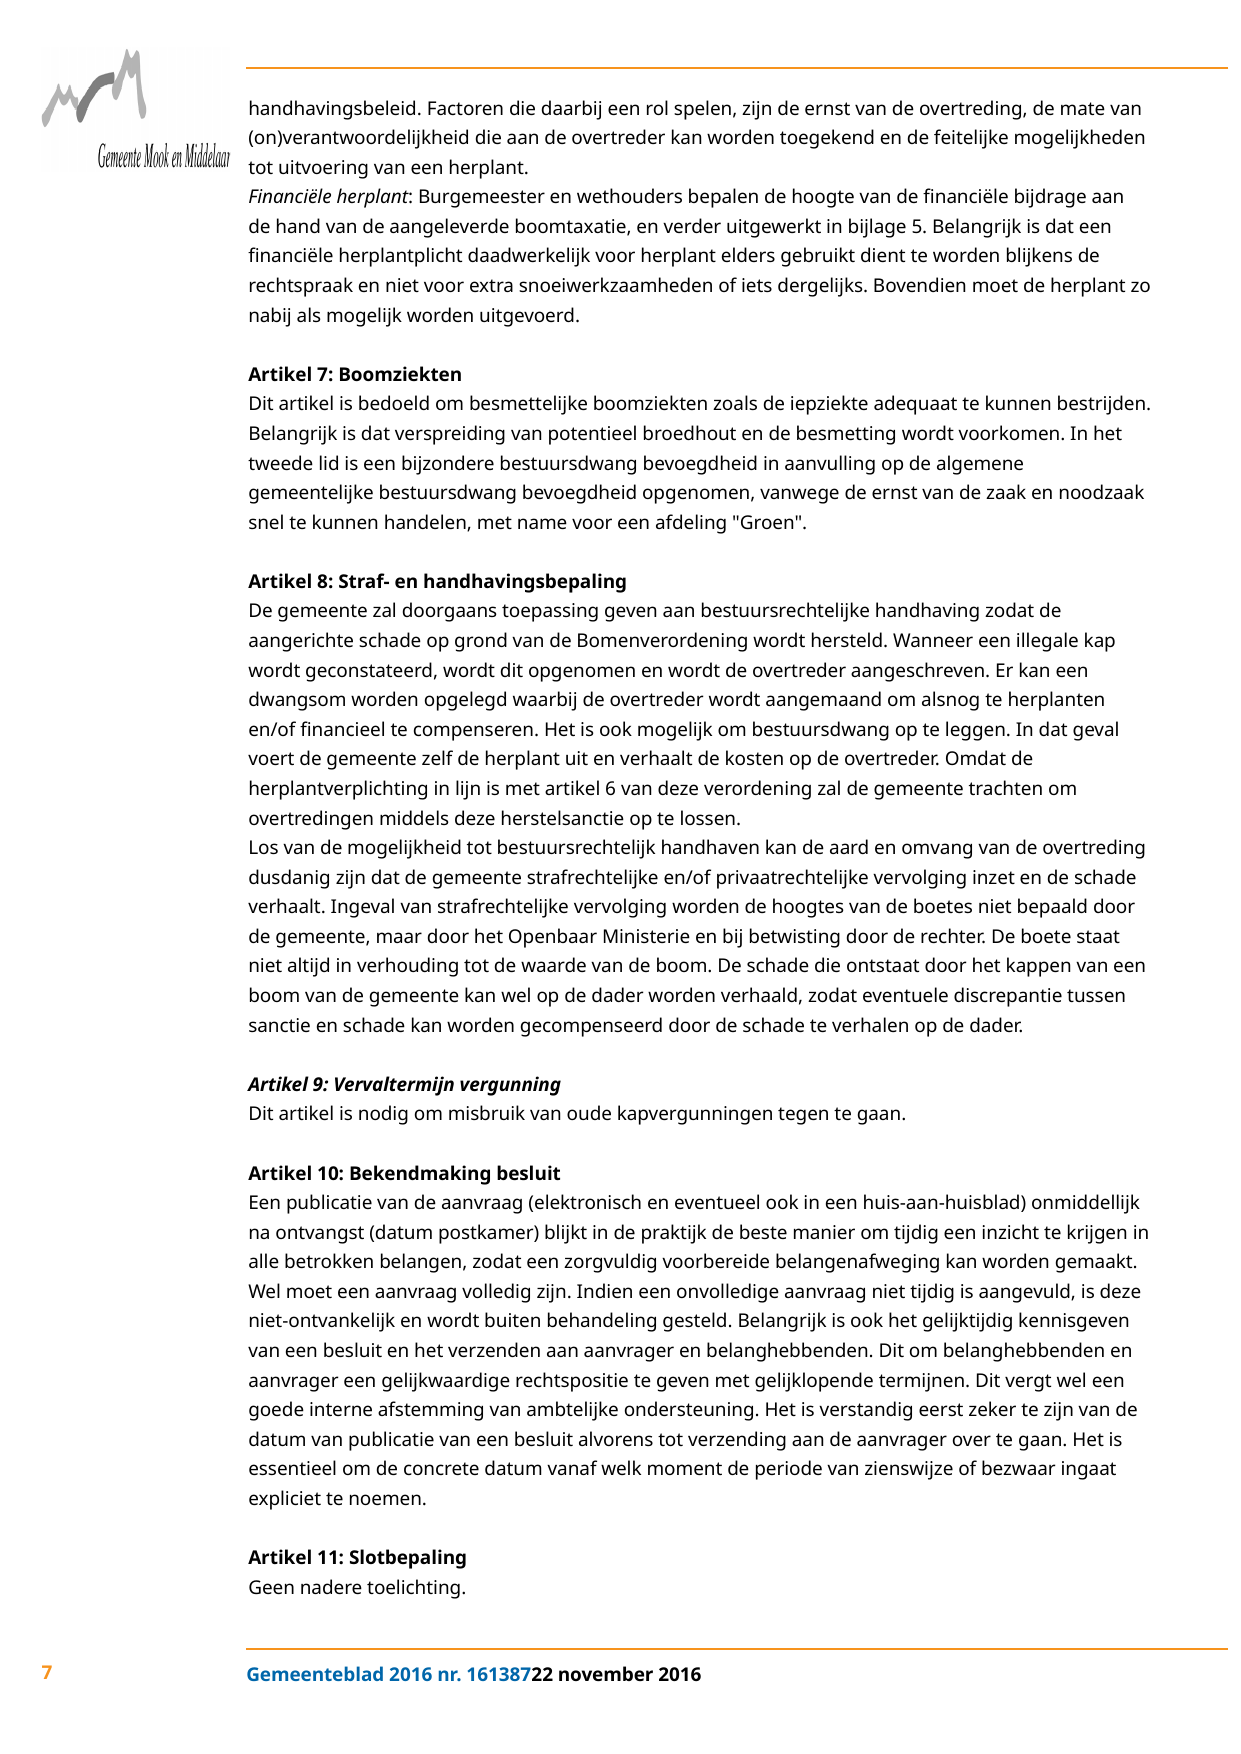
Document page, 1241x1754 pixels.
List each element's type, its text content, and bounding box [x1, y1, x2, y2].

text Een publicatie van de aanvraag (elektronisch en eventueel ook in een huis-aan-huisblad) onmiddellijk na ontvangst (datum postkamer) blijkt in de praktijk de beste manier om tijdig een inzicht te krijgen in alle betrokken belangen, zodat een zorgvuldig voorbereide belangenafweging kan worden gemaakt. Wel moet een aanvraag volledig zijn. Indien een onvolledige aanvraag niet tijdig is aangevuld, is deze niet-ontvankelijk en wordt buiten behandeling gesteld. Belangrijk is ook het gelijktijdig kennisgeven van een besluit en het verzenden aan aanvrager en belanghebbenden. Dit om belanghebbenden en aanvrager een gelijkwaardige rechtspositie te geven met gelijklopende termijnen. Dit vergt wel een goede interne afstemming van ambtelijke ondersteuning. Het is verstandig eerst zeker te zijn van de datum van publicatie van een besluit alvorens tot verzending aan de aanvrager over te gaan. Het is essentieel om de concrete datum vanaf welk moment de periode van zienswijze of bezwaar ingaat expliciet te noemen. [248, 1189, 1152, 1511]
text Financiële herplant: Burgemeester en wethouders bepalen de hoogte van de financiële bijdrage aan de hand van de aangeleverde boomtaxatie, en verder uitgewerkt in bijlage 5. Belangrijk is dat een financiële herplantplicht daadwerkelijk voor herplant elders gebruikt dient te worden blijkens de rechtspraak en niet voor extra snoeiwerkzaamheden of iets dergelijks. Bovendien moet de herplant zo nabij als mogelijk worden uitgevoerd. [248, 183, 1152, 328]
text Artikel 8: Straf- en handhavingsbepaling [248, 568, 1152, 594]
text Geen nadere toelichting. [248, 1574, 1152, 1600]
text Artikel 10: Bekendmaking besluit [248, 1160, 1152, 1186]
text Los van de mogelijkheid tot bestuursrechtelijk handhaven kan de aard en omvang van de overtreding dusdanig zijn dat de gemeente strafrechtelijke en/of privaatrechtelijke vervolging inzet en de schade verhaalt. Ingeval van strafrechtelijke vervolging worden de hoogtes van de boetes niet bepaald door de gemeente, maar door het Openbaar Ministerie en bij betwisting door de rechter. De boete staat niet altijd in verhouding tot de waarde van de boom. De schade die ontstaat door het kappen van een boom van de gemeente kan wel op de dader worden verhaald, zodat eventuele discrepantie tussen sanctie en schade kan worden gecompenseerd door de schade te verhalen op de dader. [248, 834, 1152, 1038]
text Dit artikel is nodig om misbruik van oude kapvergunningen tegen te gaan. [248, 1101, 1152, 1126]
text Dit artikel is bedoeld om besmettelijke boomziekten zoals de iepziekte adequaat te kunnen bestrijden. Belangrijk is dat verspreiding van potentieel broedhout en de besmetting wordt voorkomen. In het tweede lid is een bijzondere bestuursdwang bevoegdheid in aanvulling op de algemene gemeentelijke bestuursdwang bevoegdheid opgenomen, vanwege de ernst van de zaak en noodzaak snel te kunnen handelen, met name voor een afdeling "Groen". [248, 391, 1152, 535]
text Artikel 7: Boomziekten [248, 361, 1152, 387]
picture [41, 47, 231, 172]
text Artikel 11: Slotbepaling [248, 1544, 1152, 1570]
text De gemeente zal doorgaans toepassing geven aan bestuursrechtelijke handhaving zodat de aangerichte schade op grond van de Bomenverordening wordt hersteld. Wanneer een illegale kap wordt geconstateerd, wordt dit opgenomen en wordt de overtreder aangeschreven. Er kan een dwangsom worden opgelegd waarbij de overtreder wordt aangemaand om alsnog te herplanten en/of financieel te compenseren. Het is ook mogelijk om bestuursdwang op te leggen. In dat geval voert de gemeente zelf de herplant uit en verhaalt de kosten op de overtreder. Omdat de herplantverplichting in lijn is met artikel 6 van deze verordening zal de gemeente trachten om overtredingen middels deze herstelsanctie op te lossen. [248, 598, 1152, 831]
text handhavingsbeleid. Factoren die daarbij een rol spelen, zijn de ernst van de overtreding, de mate van (on)verantwoordelijkheid die aan de overtreder kan worden toegekend en de feitelijke mogelijkheden tot uitvoering van een herplant. [248, 95, 1152, 180]
text Artikel 9: Vervaltermijn vergunning [248, 1071, 1152, 1097]
